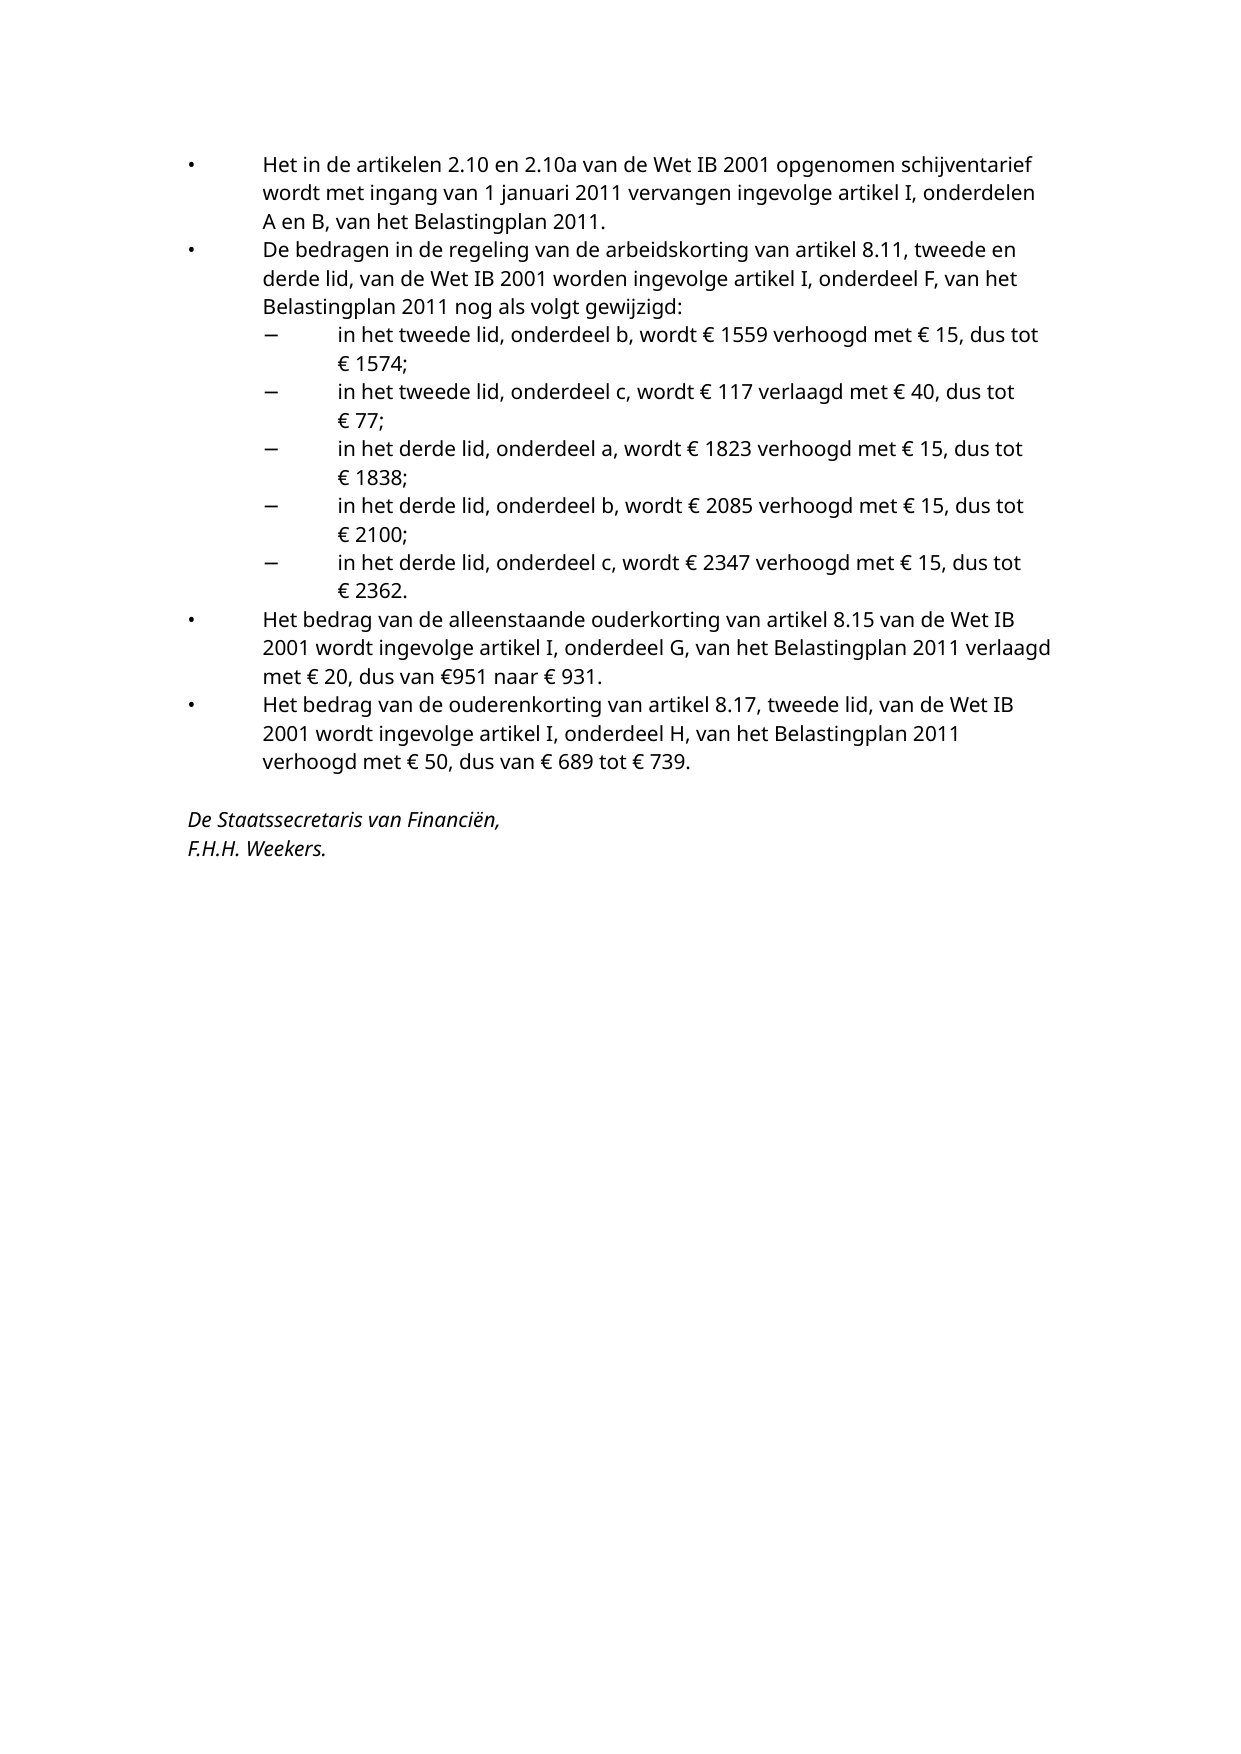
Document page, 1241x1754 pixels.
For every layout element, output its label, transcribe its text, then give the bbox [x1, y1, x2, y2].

list in het derde lid, onderdeel a, wordt € 1823 verhoogd met € 15, dus tot € 1838; [262, 434, 1053, 491]
list in het tweede lid, onderdeel c, wordt € 117 verlaagd met € 40, dus tot € 77; [262, 377, 1053, 434]
list in het tweede lid, onderdeel b, wordt € 1559 verhoogd met € 15, dus tot € 1574; [262, 321, 1053, 377]
list De bedragen in de regeling van de arbeidskorting van artikel 8.11, tweede en derde lid, van de Wet IB 2001 worden ingevolge artikel I, onderdeel F, van het Belastingplan 2011 nog als volgt gewijzigd: [187, 235, 1053, 321]
list in het derde lid, onderdeel b, wordt € 2085 verhoogd met € 15, dus tot € 2100; [262, 491, 1053, 548]
text F.H.H. Weekers. [187, 834, 1053, 862]
list Het bedrag van de alleenstaande ouderkorting van artikel 8.15 van de Wet IB 2001 wordt ingevolge artikel I, onderdeel G, van het Belastingplan 2011 verlaagd met € 20, dus van €951 naar € 931. [187, 605, 1053, 690]
list in het derde lid, onderdeel c, wordt € 2347 verhoogd met € 15, dus tot € 2362. [262, 548, 1053, 605]
text De Staatssecretaris van Financiën, [187, 806, 1053, 834]
list Het bedrag van de ouderenkorting van artikel 8.17, tweede lid, van de Wet IB 2001 wordt ingevolge artikel I, onderdeel H, van het Belastingplan 2011 verhoogd met € 50, dus van € 689 tot € 739. [187, 690, 1053, 776]
list Het in de artikelen 2.10 en 2.10a van de Wet IB 2001 opgenomen schijventarief wordt met ingang van 1 januari 2011 vervangen ingevolge artikel I, onderdelen A en B, van het Belastingplan 2011. [187, 150, 1053, 235]
